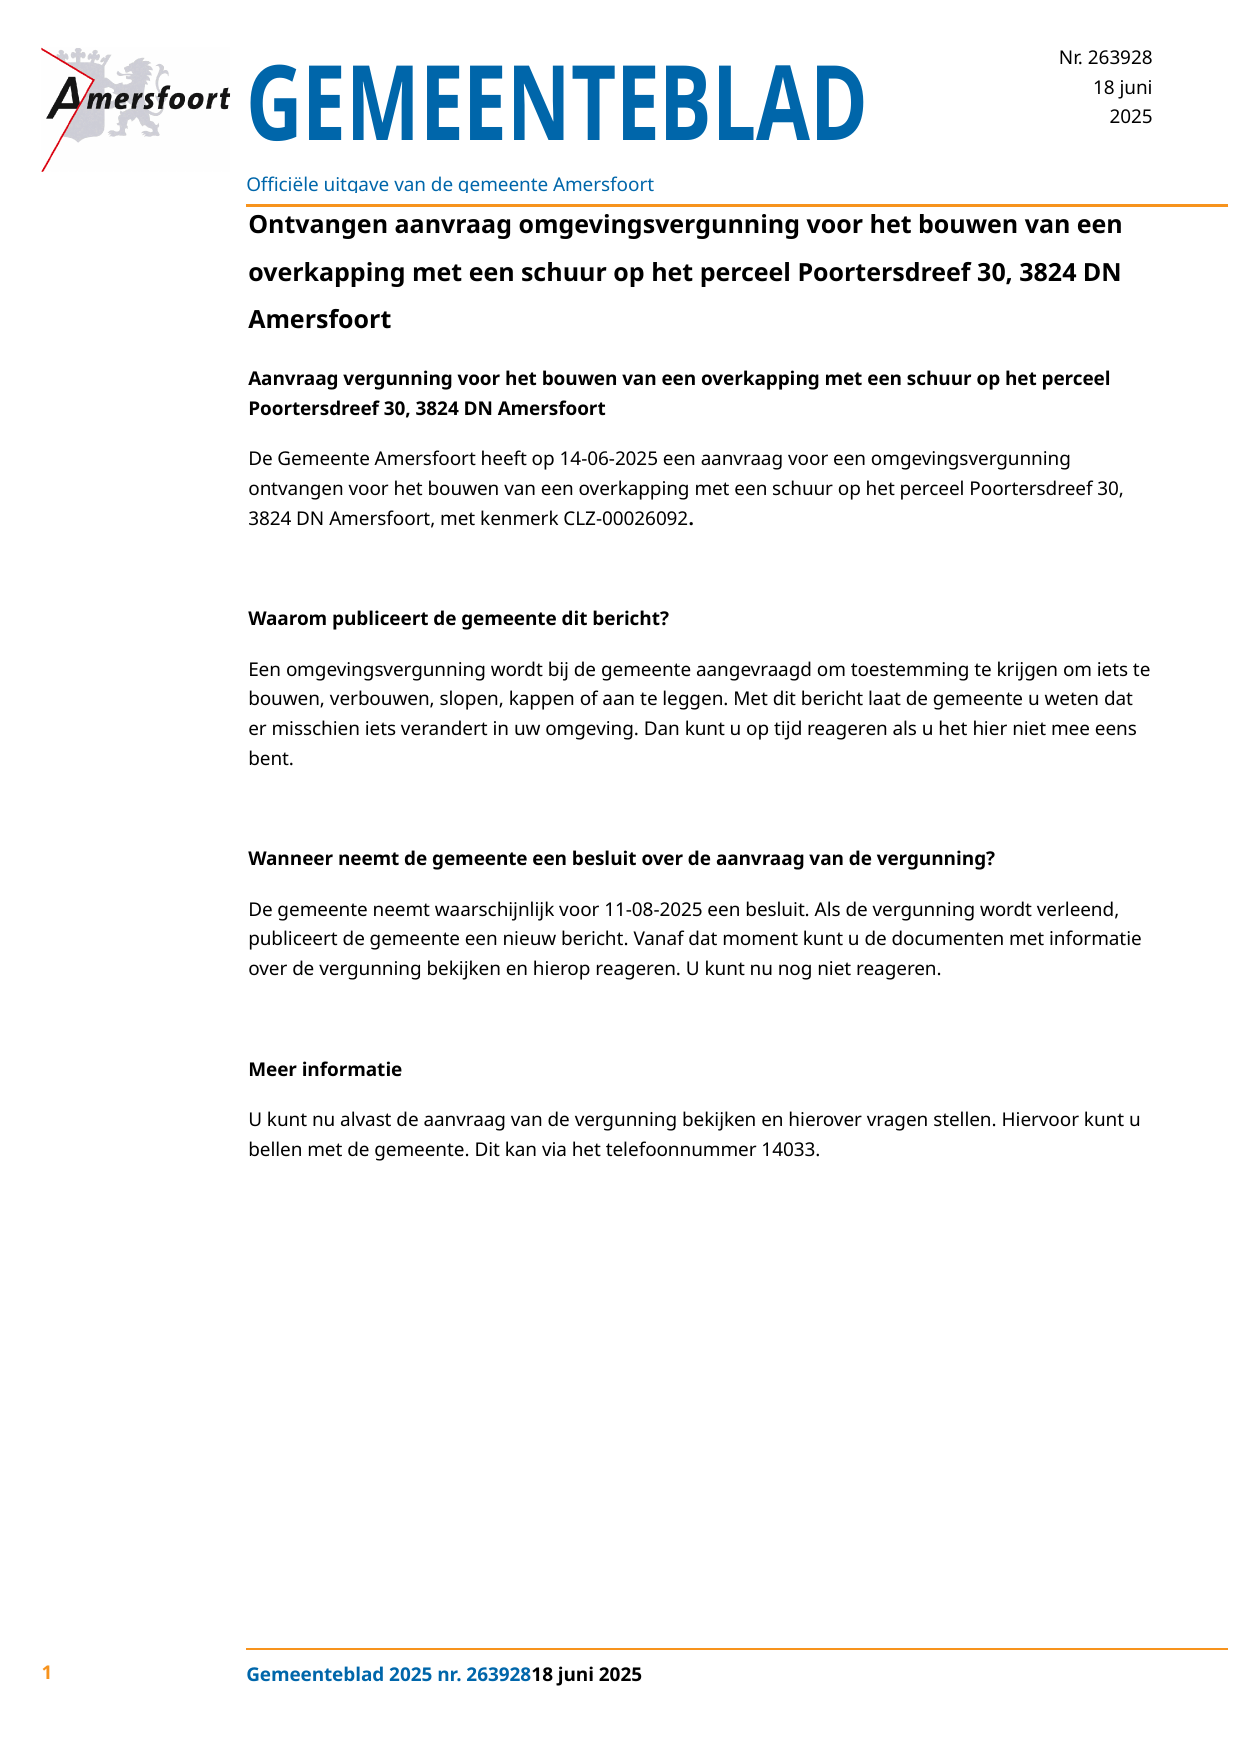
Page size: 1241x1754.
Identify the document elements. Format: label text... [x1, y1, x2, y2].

text De gemeente neemt waarschijnlijk voor 11-08-2025 een besluit. Als de vergunning wordt verleend, publiceert de gemeente een nieuw bericht. Vanaf dat moment kunt u de documenten met informatie over de vergunning bekijken en hierop reageren. U kunt nu nog niet reageren. [248, 896, 1152, 981]
text U kunt nu alvast de aanvraag van de vergunning bekijken en hierover vragen stellen. Hiervoor kunt u bellen met de gemeente. Dit kan via het telefoonnummer 14033. [248, 1106, 1152, 1162]
text De Gemeente Amersfoort heeft op 14-06-2025 een aanvraag voor een omgevingsvergunning ontvangen voor het bouwen van een overkapping met een schuur op het perceel Poortersdreef 30, 3824 DN Amersfoort, met kenmerk CLZ-00026092. [248, 446, 1152, 530]
text Waarom publiceert de gemeente dit bericht? [248, 606, 1152, 631]
text Een omgevingsvergunning wordt bij de gemeente aangevraagd om toestemming te krijgen om iets te bouwen, verbouwen, slopen, kappen of aan te leggen. Met dit bericht laat de gemeente u weten dat er misschien iets verandert in uw omgeving. Dan kunt u op tijd reageren als u het hier niet mee eens bent. [248, 656, 1152, 770]
text Aanvraag vergunning voor het bouwen van een overkapping met een schuur op het perceel Poortersdreef 30, 3824 DN Amersfoort [248, 366, 1152, 421]
text Ontvangen aanvraag omgevingsvergunning voor het bouwen van een overkapping met een schuur op het perceel Poortersdreef 30, 3824 DN Amersfoort [248, 207, 1152, 336]
text Wanneer neemt de gemeente een besluit over de aanvraag van de vergunning? [248, 846, 1152, 871]
picture [41, 47, 231, 172]
text Meer informatie [248, 1056, 1152, 1082]
